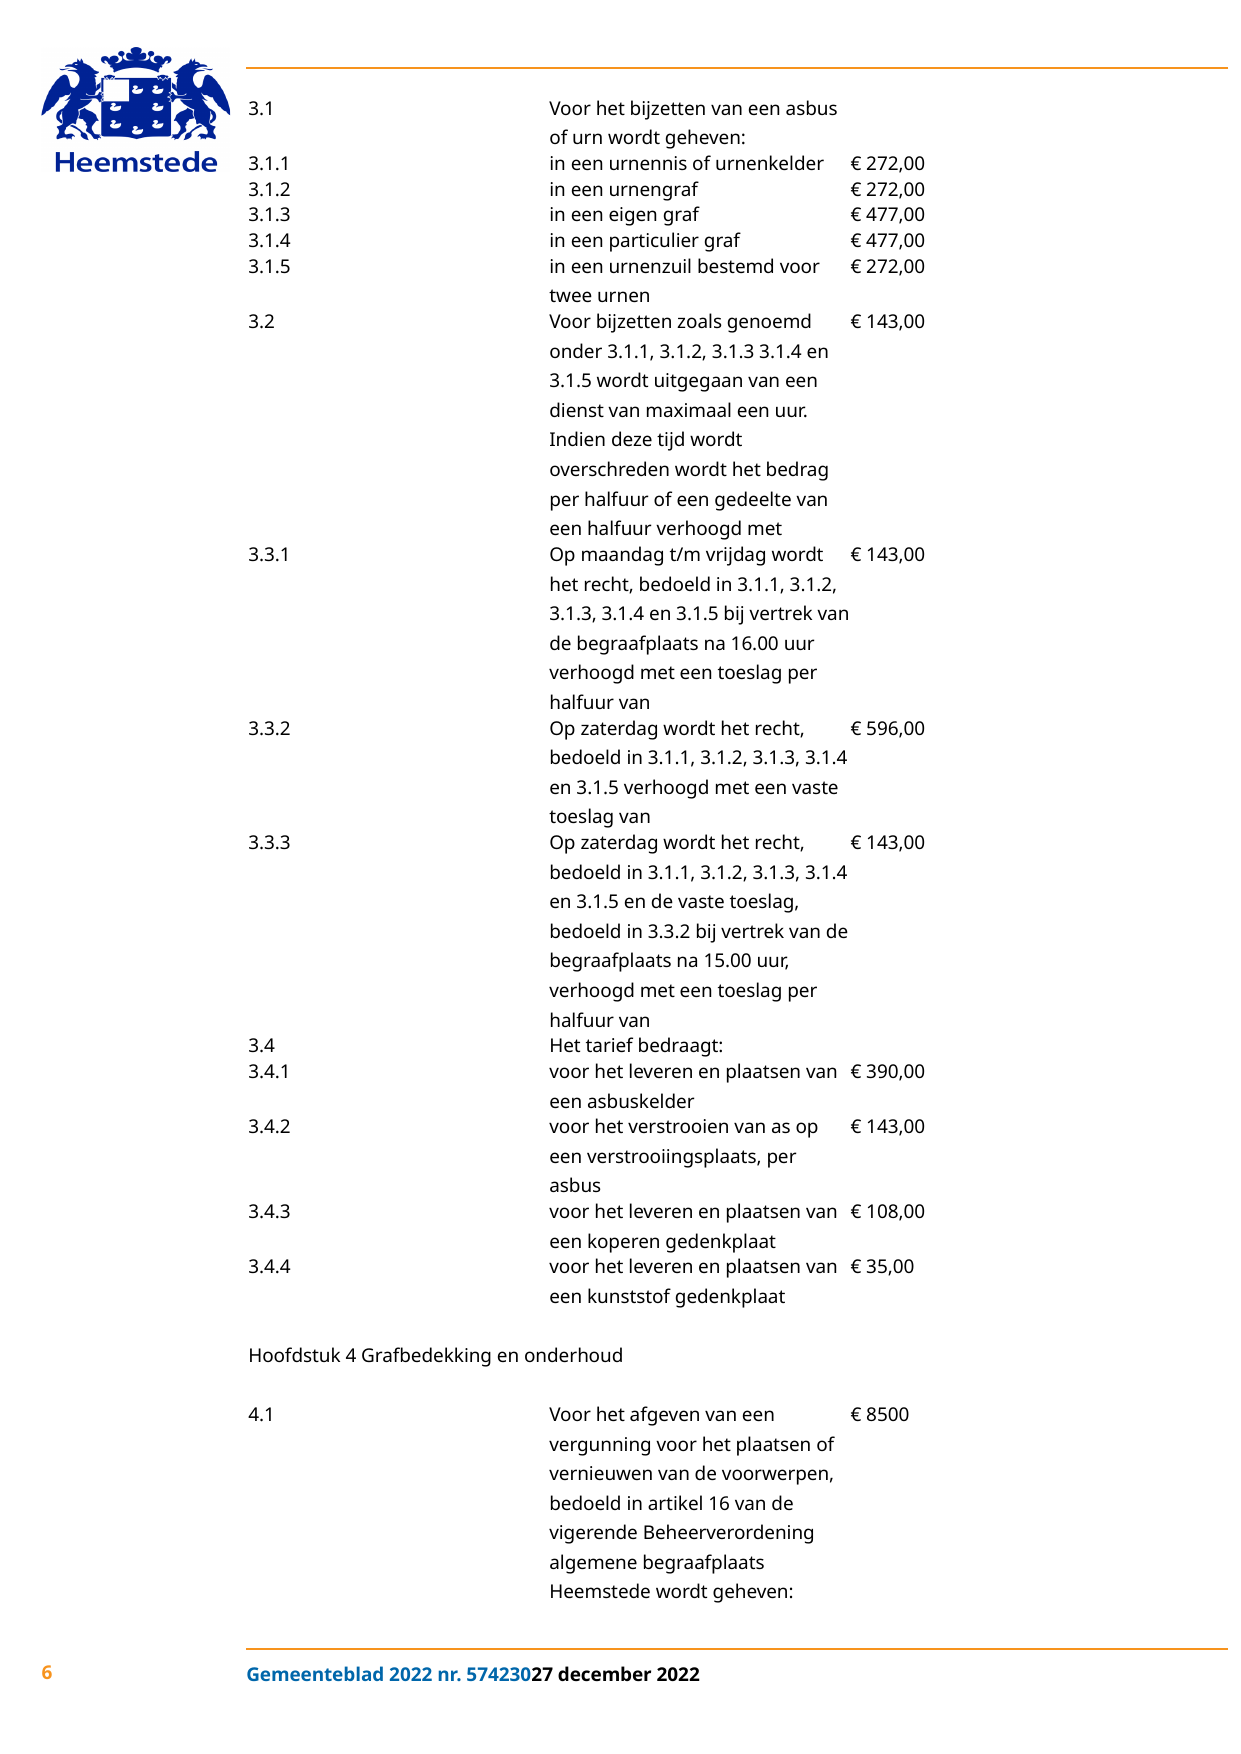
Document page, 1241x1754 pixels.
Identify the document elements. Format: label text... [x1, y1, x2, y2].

table_cell 3.4.2 [248, 1114, 549, 1198]
table_cell € 272,00 [850, 253, 1152, 308]
table_cell 3.1.2 [248, 176, 549, 202]
table_cell 3.1.5 [248, 253, 549, 308]
table_cell € 143,00 [850, 541, 1152, 715]
table_cell € 477,00 [850, 202, 1152, 227]
table_header [850, 95, 1152, 150]
table_cell € 390,00 [850, 1058, 1152, 1113]
table_cell Voor bijzetten zoals genoemd onder 3.1.1, 3.1.2, 3.1.3 3.1.4 en 3.1.5 wordt uitgegaan van een dienst van maximaal een uur. Indien deze tijd wordt overschreden wordt het bedrag per halfuur of een gedeelte van een halfuur verhoogd met [549, 308, 850, 541]
table_cell 3.4.3 [248, 1199, 549, 1254]
table_cell € 143,00 [850, 829, 1152, 1032]
table_cell € 35,00 [850, 1254, 1152, 1309]
table_cell in een urnennis of urnenkelder [549, 150, 850, 176]
table_cell voor het leveren en plaatsen van een kunststof gedenkplaat [549, 1254, 850, 1309]
table_cell in een urnengraf [549, 176, 850, 202]
table_cell voor het leveren en plaatsen van een koperen gedenkplaat [549, 1199, 850, 1254]
table_cell 3.4.4 [248, 1254, 549, 1309]
table_cell 3.1.1 [248, 150, 549, 176]
table_cell Op maandag t/m vrijdag wordt het recht, bedoeld in 3.1.1, 3.1.2, 3.1.3, 3.1.4 en 3.1.5 bij vertrek van de begraafplaats na 16.00 uur verhoogd met een toeslag per halfuur van [549, 541, 850, 715]
table_cell Op zaterdag wordt het recht, bedoeld in 3.1.1, 3.1.2, 3.1.3, 3.1.4 en 3.1.5 verhoogd met een vaste toeslag van [549, 715, 850, 829]
table_cell € 143,00 [850, 1114, 1152, 1198]
table_header € 8500 [850, 1401, 1152, 1604]
text Hoofdstuk 4 Grafbedekking en onderhoud [248, 1342, 1152, 1368]
table_header Voor het bijzetten van een asbus of urn wordt geheven: [549, 95, 850, 150]
table_cell Het tarief bedraagt: [549, 1033, 850, 1058]
table_cell in een urnenzuil bestemd voor twee urnen [549, 253, 850, 308]
table_cell voor het leveren en plaatsen van een asbuskelder [549, 1058, 850, 1113]
picture [41, 47, 231, 172]
table_cell 3.2 [248, 308, 549, 541]
table_cell 3.1.3 [248, 202, 549, 227]
table_cell € 108,00 [850, 1199, 1152, 1254]
table_cell Op zaterdag wordt het recht, bedoeld in 3.1.1, 3.1.2, 3.1.3, 3.1.4 en 3.1.5 en de vaste toeslag, bedoeld in 3.3.2 bij vertrek van de begraafplaats na 15.00 uur, verhoogd met een toeslag per halfuur van [549, 829, 850, 1032]
table_cell 3.4 [248, 1033, 549, 1058]
table_cell € 272,00 [850, 176, 1152, 202]
table_header Voor het afgeven van een vergunning voor het plaatsen of vernieuwen van de voorwerpen, bedoeld in artikel 16 van de vigerende Beheerverordening algemene begraafplaats Heemstede wordt geheven: [549, 1401, 850, 1604]
table_cell [850, 1033, 1152, 1058]
table_cell 3.3.2 [248, 715, 549, 829]
table_cell € 143,00 [850, 308, 1152, 541]
table_cell 3.1.4 [248, 227, 549, 253]
table_header 4.1 [248, 1401, 549, 1604]
table_cell 3.4.1 [248, 1058, 549, 1113]
table_cell € 596,00 [850, 715, 1152, 829]
table_cell in een eigen graf [549, 202, 850, 227]
table_cell in een particulier graf [549, 227, 850, 253]
table_cell 3.3.1 [248, 541, 549, 715]
table_cell € 272,00 [850, 150, 1152, 176]
table_cell voor het verstrooien van as op een verstrooiingsplaats, per asbus [549, 1114, 850, 1198]
table_header 3.1 [248, 95, 549, 150]
table_cell 3.3.3 [248, 829, 549, 1032]
table_cell € 477,00 [850, 227, 1152, 253]
